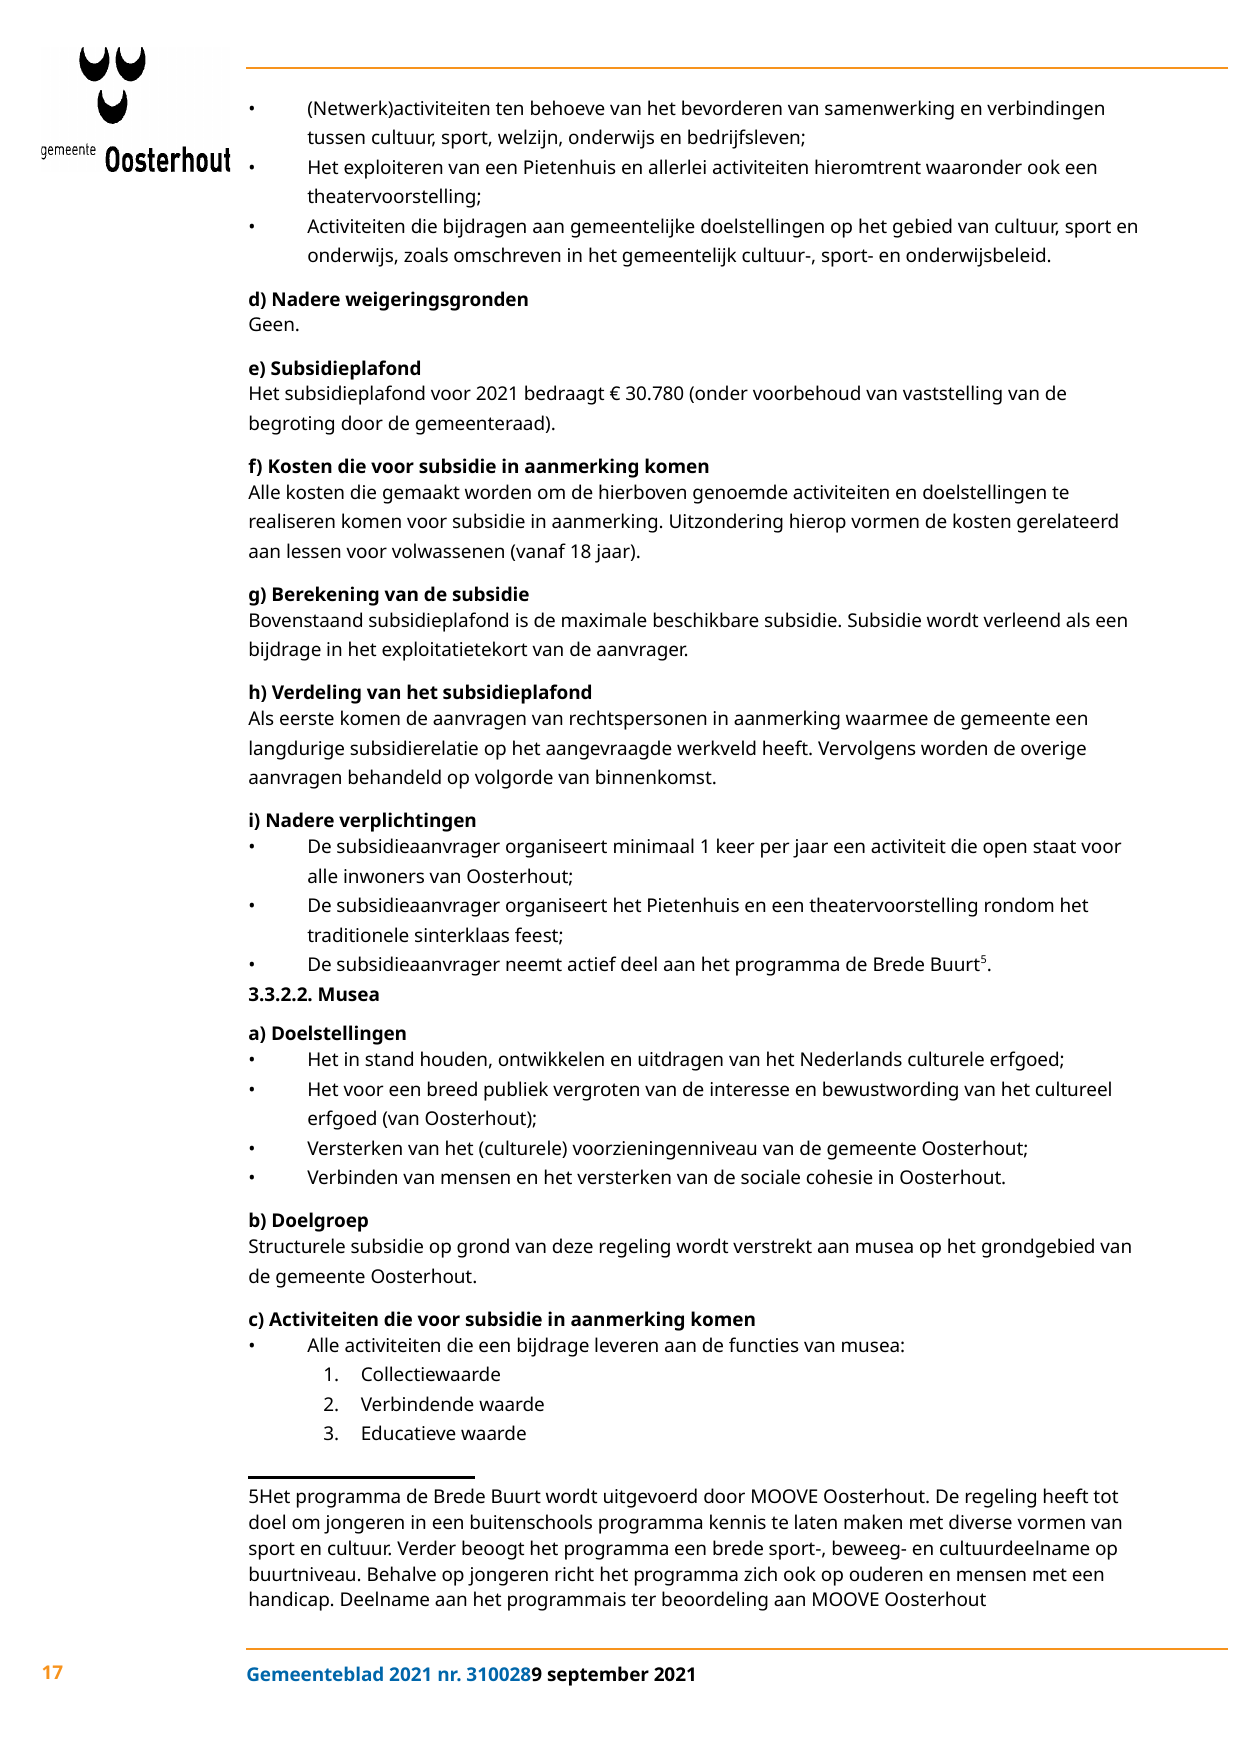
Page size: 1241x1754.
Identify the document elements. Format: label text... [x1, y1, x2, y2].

text f) Kosten die voor subsidie in aanmerking komen [248, 453, 1152, 479]
text Alle kosten die gemaakt worden om de hierboven genoemde activiteiten en doelstellingen te realiseren komen voor subsidie in aanmerking. Uitzondering hierop vormen de kosten gerelateerd aan lessen voor volwassenen (vanaf 18 jaar). [248, 479, 1152, 564]
list De subsidieaanvrager neemt actief deel aan het programma de Brede Buurt. [248, 952, 1152, 977]
list Educatieve waarde [323, 1421, 1152, 1446]
list Het voor een breed publiek vergroten van de interesse en bewustwording van het cultureel erfgoed (van Oosterhout); [248, 1076, 1152, 1131]
list Activiteiten die bijdragen aan gemeentelijke doelstellingen op het gebied van cultuur, sport en onderwijs, zoals omschreven in het gemeentelijk cultuur-, sport- en onderwijsbeleid. [248, 213, 1152, 268]
list Het in stand houden, ontwikkelen en uitdragen van het Nederlands culturele erfgoed; [248, 1046, 1152, 1072]
text Structurele subsidie op grond van deze regeling wordt verstrekt aan musea op het grondgebied van de gemeente Oosterhout. [248, 1233, 1152, 1289]
list Collectiewaarde [323, 1361, 1152, 1387]
text h) Verdeling van het subsidieplafond [248, 679, 1152, 705]
list Versterken van het (culturele) voorzieningenniveau van de gemeente Oosterhout; [248, 1135, 1152, 1161]
list (Netwerk)activiteiten ten behoeve van het bevorderen van samenwerking en verbindingen tussen cultuur, sport, welzijn, onderwijs en bedrijfsleven; [248, 95, 1152, 150]
text 3.3.2.2. Musea [248, 981, 1152, 1007]
list Het programma de Brede Buurt wordt uitgevoerd door MOOVE Oosterhout. De regeling heeft tot doel om jongeren in een buitenschools programma kennis te laten maken met diverse vormen van sport en cultuur. Verder beoogt het programma een brede sport-, beweeg- en cultuurdeelname op buurtniveau. Behalve op jongeren richt het programma zich ook op ouderen en mensen met een handicap. Deelname aan het programmais ter beoordeling aan MOOVE Oosterhout [248, 1483, 1152, 1612]
text Bovenstaand subsidieplafond is de maximale beschikbare subsidie. Subsidie wordt verleend als een bijdrage in het exploitatietekort van de aanvrager. [248, 607, 1152, 662]
text a) Doelstellingen [248, 1021, 1152, 1046]
text Het subsidieplafond voor 2021 bedraagt € 30.780 (onder voorbehoud van vaststelling van de begroting door de gemeenteraad). [248, 380, 1152, 436]
text e) Subsidieplafond [248, 355, 1152, 380]
list Alle activiteiten die een bijdrage leveren aan de functies van musea: [248, 1332, 1152, 1358]
text i) Nadere verplichtingen [248, 808, 1152, 833]
text c) Activiteiten die voor subsidie in aanmerking komen [248, 1306, 1152, 1332]
list Verbinden van mensen en het versterken van de sociale cohesie in Oosterhout. [248, 1164, 1152, 1190]
text g) Berekening van de subsidie [248, 581, 1152, 607]
list De subsidieaanvrager organiseert minimaal 1 keer per jaar een activiteit die open staat voor alle inwoners van Oosterhout; [248, 833, 1152, 889]
list Het exploiteren van een Pietenhuis en allerlei activiteiten hieromtrent waaronder ook een theatervoorstelling; [248, 154, 1152, 209]
text b) Doelgroep [248, 1208, 1152, 1233]
text Als eerste komen de aanvragen van rechtspersonen in aanmerking waarmee de gemeente een langdurige subsidierelatie op het aangevraagde werkveld heeft. Vervolgens worden de overige aanvragen behandeld op volgorde van binnenkomst. [248, 705, 1152, 790]
text d) Nadere weigeringsgronden [248, 286, 1152, 312]
list Verbindende waarde [323, 1391, 1152, 1417]
list De subsidieaanvrager organiseert het Pietenhuis en een theatervoorstelling rondom het traditionele sinterklaas feest; [248, 892, 1152, 948]
text Geen. [248, 312, 1152, 337]
picture [41, 47, 231, 172]
